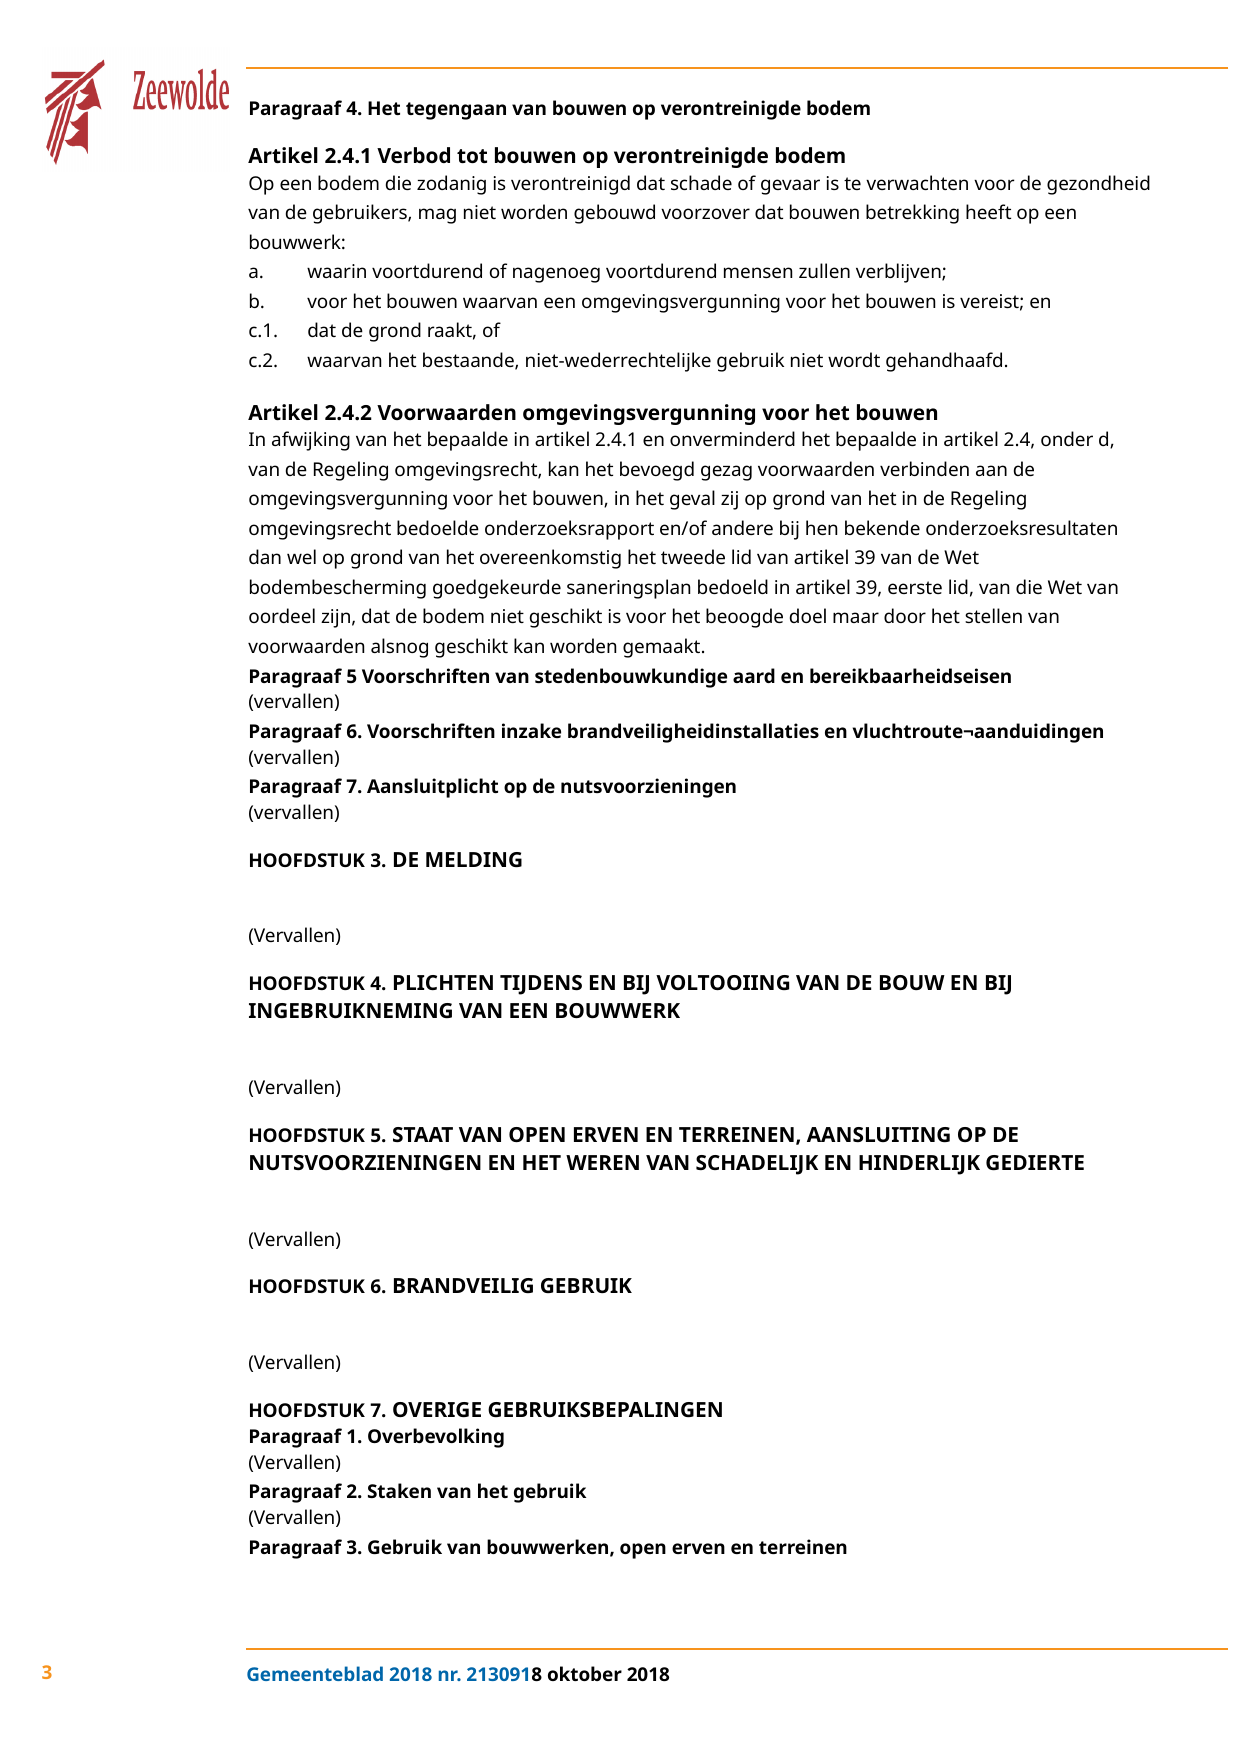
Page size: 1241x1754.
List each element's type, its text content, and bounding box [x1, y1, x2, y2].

text HOOFDSTUK 4. PLICHTEN TIJDENS EN BIJ VOLTOOIING VAN DE BOUW EN BIJ INGEBRUIKNEMING VAN EEN BOUWWERK [248, 968, 1152, 1025]
list waarvan het bestaande, niet-wederrechtelijke gebruik niet wordt gehandhaafd. [248, 347, 1152, 373]
text Paragraaf 6. Voorschriften inzake brandveiligheidinstallaties en vluchtroute¬aanduidingen [248, 718, 1152, 744]
text Paragraaf 1. Overbevolking [248, 1423, 1152, 1449]
text Paragraaf 7. Aansluitplicht op de nutsvoorzieningen [248, 773, 1152, 799]
picture [41, 47, 231, 172]
list dat de grond raakt, of [248, 318, 1152, 343]
text HOOFDSTUK 3. DE MELDING [248, 845, 1152, 873]
text (Vervallen) [248, 1349, 1152, 1375]
list waarin voortdurend of nagenoeg voortdurend mensen zullen verblijven; [248, 258, 1152, 284]
text (vervallen) [248, 799, 1152, 825]
text Artikel 2.4.2 Voorwaarden omgevingsvergunning voor het bouwen [248, 398, 1152, 426]
text (Vervallen) [248, 922, 1152, 948]
text Artikel 2.4.1 Verbod tot bouwen op verontreinigde bodem [248, 141, 1152, 170]
text (vervallen) [248, 744, 1152, 769]
text (Vervallen) [248, 1226, 1152, 1252]
text In afwijking van het bepaalde in artikel 2.4.1 en onverminderd het bepaalde in artikel 2.4, onder d, van de Regeling omgevingsrecht, kan het bevoegd gezag voorwaarden verbinden aan de omgevingsvergunning voor het bouwen, in het geval zij op grond van het in de Regeling omgevingsrecht bedoelde onderzoeksrapport en/of andere bij hen bekende onderzoeksresultaten dan wel op grond van het overeenkomstig het tweede lid van artikel 39 van de Wet bodembescherming goedgekeurde saneringsplan bedoeld in artikel 39, eerste lid, van die Wet van oordeel zijn, dat de bodem niet geschikt is voor het beoogde doel maar door het stellen van voorwaarden alsnog geschikt kan worden gemaakt. [248, 426, 1152, 659]
text HOOFDSTUK 5. STAAT VAN OPEN ERVEN EN TERREINEN, AANSLUITING OP DE NUTSVOORZIENINGEN EN HET WEREN VAN SCHADELIJK EN HINDERLIJK GEDIERTE [248, 1120, 1152, 1177]
text Paragraaf 2. Staken van het gebruik [248, 1479, 1152, 1504]
text Paragraaf 5 Voorschriften van stedenbouwkundige aard en bereikbaarheidseisen [248, 663, 1152, 688]
text HOOFDSTUK 6. BRANDVEILIG GEBRUIK [248, 1272, 1152, 1300]
text (Vervallen) [248, 1504, 1152, 1530]
text (Vervallen) [248, 1449, 1152, 1475]
text Op een bodem die zodanig is verontreinigd dat schade of gevaar is te verwachten voor de gezondheid van de gebruikers, mag niet worden gebouwd voorzover dat bouwen betrekking heeft op een bouwwerk: [248, 170, 1152, 255]
text (vervallen) [248, 688, 1152, 714]
list voor het bouwen waarvan een omgevingsvergunning voor het bouwen is vereist; en [248, 288, 1152, 314]
text (Vervallen) [248, 1074, 1152, 1100]
text Paragraaf 4. Het tegengaan van bouwen op verontreinigde bodem [248, 95, 1152, 121]
text Paragraaf 3. Gebruik van bouwwerken, open erven en terreinen [248, 1534, 1152, 1560]
text HOOFDSTUK 7. OVERIGE GEBRUIKSBEPALINGEN [248, 1395, 1152, 1423]
